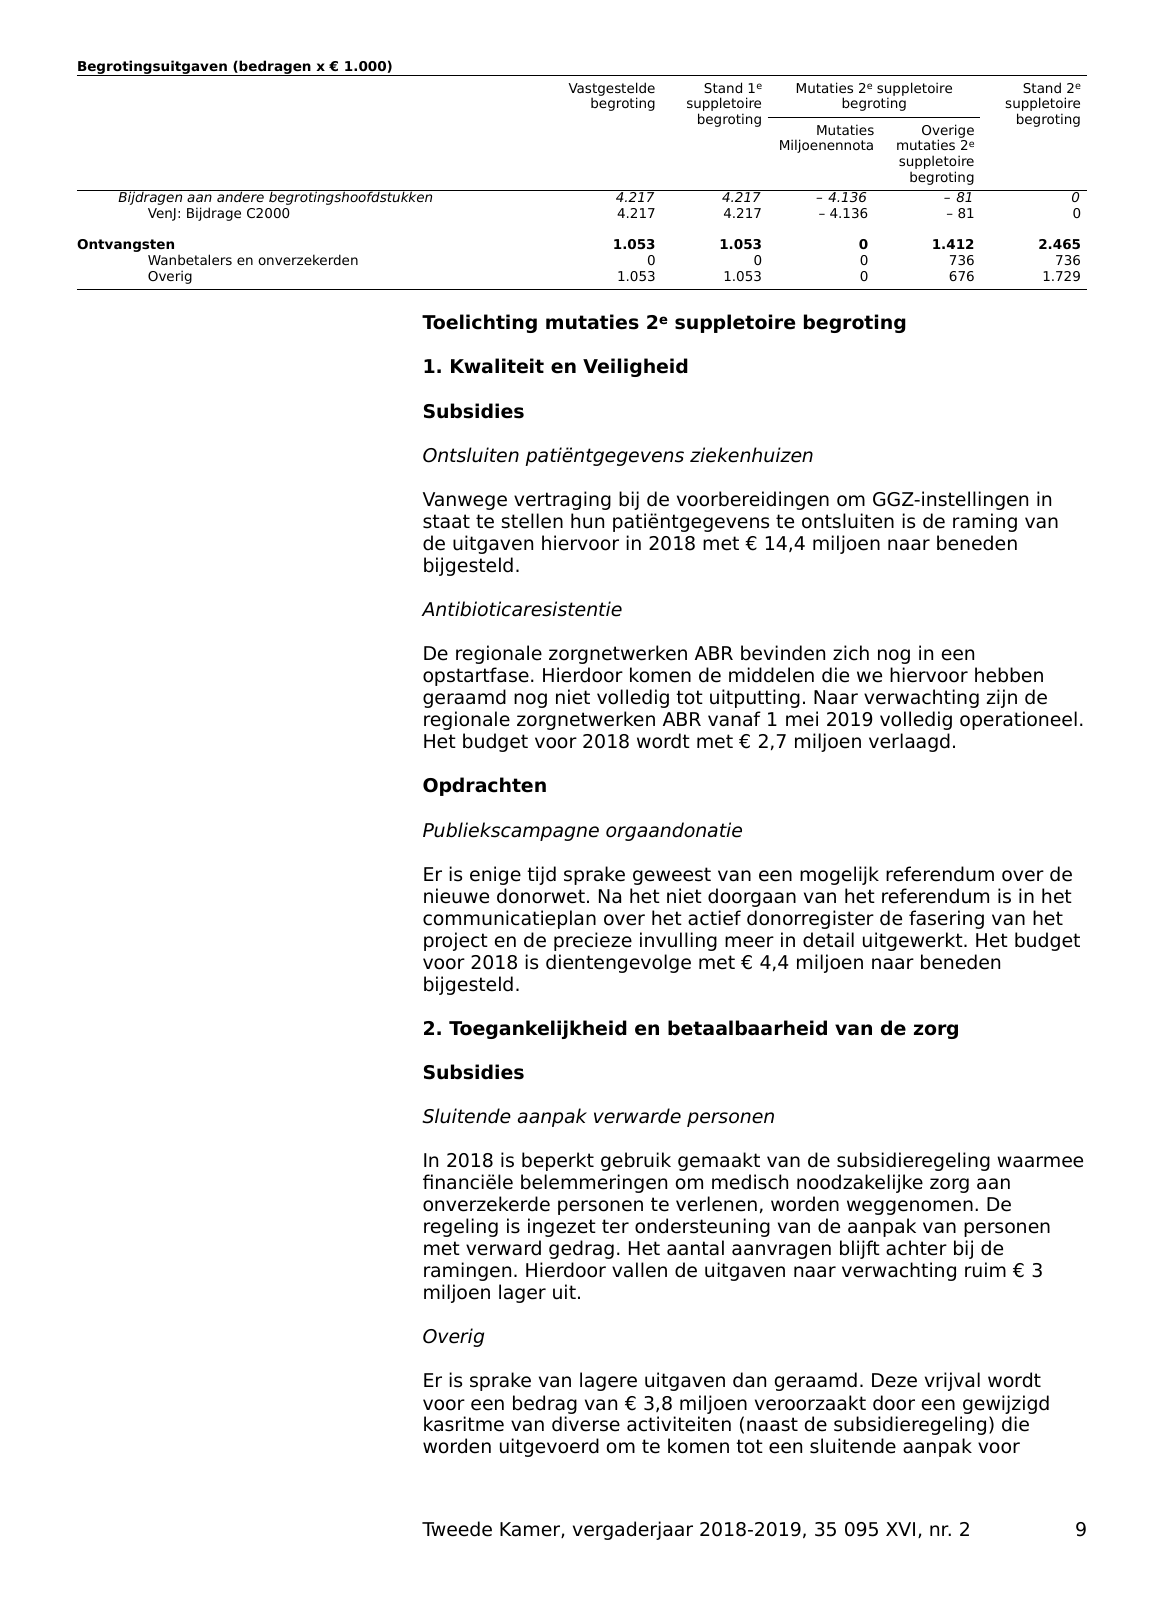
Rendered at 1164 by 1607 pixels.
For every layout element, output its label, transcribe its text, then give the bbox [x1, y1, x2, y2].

table_cell Mutaties 2e suppletoire begroting [768, 76, 980, 117]
table_cell Stand 1e suppletoire begroting [661, 76, 768, 190]
table_cell 2.465 [980, 237, 1087, 253]
subtitle Toelichting mutaties 2e suppletoire begroting [422, 312, 1087, 334]
table_cell 4.217 [661, 206, 768, 221]
table_cell 0 [768, 237, 874, 253]
table_cell Bijdragen aan andere begrotingshoofdstukken [112, 191, 555, 206]
table_cell 1.053 [555, 269, 661, 289]
table_cell 4.217 [661, 191, 768, 206]
text Er is sprake van lagere uitgaven dan geraamd. Deze vrijval wordt voor een bedrag van € 3,8 miljoen veroorzaakt door een gewijzigd kasritme van diverse activiteiten (naast de subsidieregeling) die worden uitgevoerd om te komen tot een sluitende aanpak voor [422, 1370, 1087, 1458]
table_cell [112, 253, 142, 269]
table_cell 4.217 [555, 206, 661, 221]
table_cell 736 [980, 253, 1087, 269]
table_cell Mutaties Miljoenennota [768, 118, 874, 190]
table_cell 736 [874, 253, 980, 269]
text Vanwege vertraging bij de voorbereidingen om GGZ-instellingen in staat te stellen hun patiëntgegevens te ontsluiten is de raming van de uitgaven hiervoor in 2018 met € 14,4 miljoen naar beneden bijgesteld. [422, 489, 1087, 577]
table_cell – 81 [874, 206, 980, 221]
table_cell 4.217 [555, 191, 661, 206]
table_cell Ontvangsten [77, 237, 555, 253]
text In 2018 is beperkt gebruik gemaakt van de subsidieregeling waarmee financiële belemmeringen om medisch noodzakelijke zorg aan onverzekerde personen te verlenen, worden weggenomen. De regeling is ingezet ter ondersteuning van de aanpak van personen met verward gedrag. Het aantal aanvragen blijft achter bij de ramingen. Hierdoor vallen de uitgaven naar verwachting ruim € 3 miljoen lager uit. [422, 1150, 1087, 1304]
text Er is enige tijd sprake geweest van een mogelijk referendum over de nieuwe donorwet. Na het niet doorgaan van het referendum is in het communicatieplan over het actief donorregister de fasering van het project en de precieze invulling meer in detail uitgewerkt. Het budget voor 2018 is dientengevolge met € 4,4 miljoen naar beneden bijgesteld. [422, 864, 1087, 996]
text De regionale zorgnetwerken ABR bevinden zich nog in een opstartfase. Hierdoor komen de middelen die we hiervoor hebben geraamd nog niet volledig tot uitputting. Naar verwachting zijn de regionale zorgnetwerken ABR vanaf 1 mei 2019 volledig operationeel. Het budget voor 2018 wordt met € 2,7 miljoen verlaagd. [422, 643, 1087, 753]
subtitle Overig [422, 1326, 1087, 1348]
table_cell [874, 221, 980, 237]
table_cell [77, 206, 112, 221]
subtitle Ontsluiten patiëntgegevens ziekenhuizen [422, 445, 1087, 467]
table_cell 1.053 [555, 237, 661, 253]
table_cell – 4.136 [768, 206, 874, 221]
table_cell 0 [980, 206, 1087, 221]
table_cell [77, 253, 112, 269]
table_cell [112, 76, 142, 190]
table_cell [768, 221, 874, 237]
subtitle Antibioticaresistentie [422, 599, 1087, 621]
table_cell 0 [661, 253, 768, 269]
table_cell [77, 191, 112, 206]
table_cell 0 [555, 253, 661, 269]
table_cell [112, 221, 142, 237]
table_cell [142, 76, 555, 190]
subtitle Subsidies [422, 1062, 1087, 1084]
subtitle Subsidies [422, 401, 1087, 423]
subtitle Sluitende aanpak verwarde personen [422, 1106, 1087, 1128]
table_cell 1.053 [661, 269, 768, 289]
table_cell Wanbetalers en onverzekerden [142, 253, 555, 269]
table_cell [112, 269, 142, 289]
subtitle 1. Kwaliteit en Veiligheid [422, 356, 1087, 378]
table_cell [112, 206, 142, 221]
table_cell 676 [874, 269, 980, 289]
table_cell [980, 221, 1087, 237]
table_cell [142, 221, 555, 237]
table_cell – 4.136 [768, 191, 874, 206]
subtitle 2. Toegankelijkheid en betaalbaarheid van de zorg [422, 1018, 1087, 1040]
table_cell 0 [980, 191, 1087, 206]
table_cell Overige mutaties 2e suppletoire begroting [874, 118, 980, 190]
table_header Begrotingsuitgaven (bedragen x € 1.000) [77, 59, 1087, 75]
subtitle Publiekscampagne orgaandonatie [422, 819, 1087, 841]
table_cell [77, 221, 112, 237]
table_cell [661, 221, 768, 237]
table_cell [77, 76, 112, 190]
table_cell 0 [768, 253, 874, 269]
table_cell [555, 221, 661, 237]
table_cell Vastgestelde begroting [555, 76, 661, 190]
table_cell 1.729 [980, 269, 1087, 289]
table_cell VenJ: Bijdrage C2000 [142, 206, 555, 221]
table_cell 1.412 [874, 237, 980, 253]
subtitle Opdrachten [422, 775, 1087, 797]
table_cell Stand 2e suppletoire begroting [980, 76, 1087, 190]
table_cell – 81 [874, 191, 980, 206]
table_cell [77, 269, 112, 289]
table_cell 0 [768, 269, 874, 289]
table_cell 1.053 [661, 237, 768, 253]
table_cell Overig [142, 269, 555, 289]
